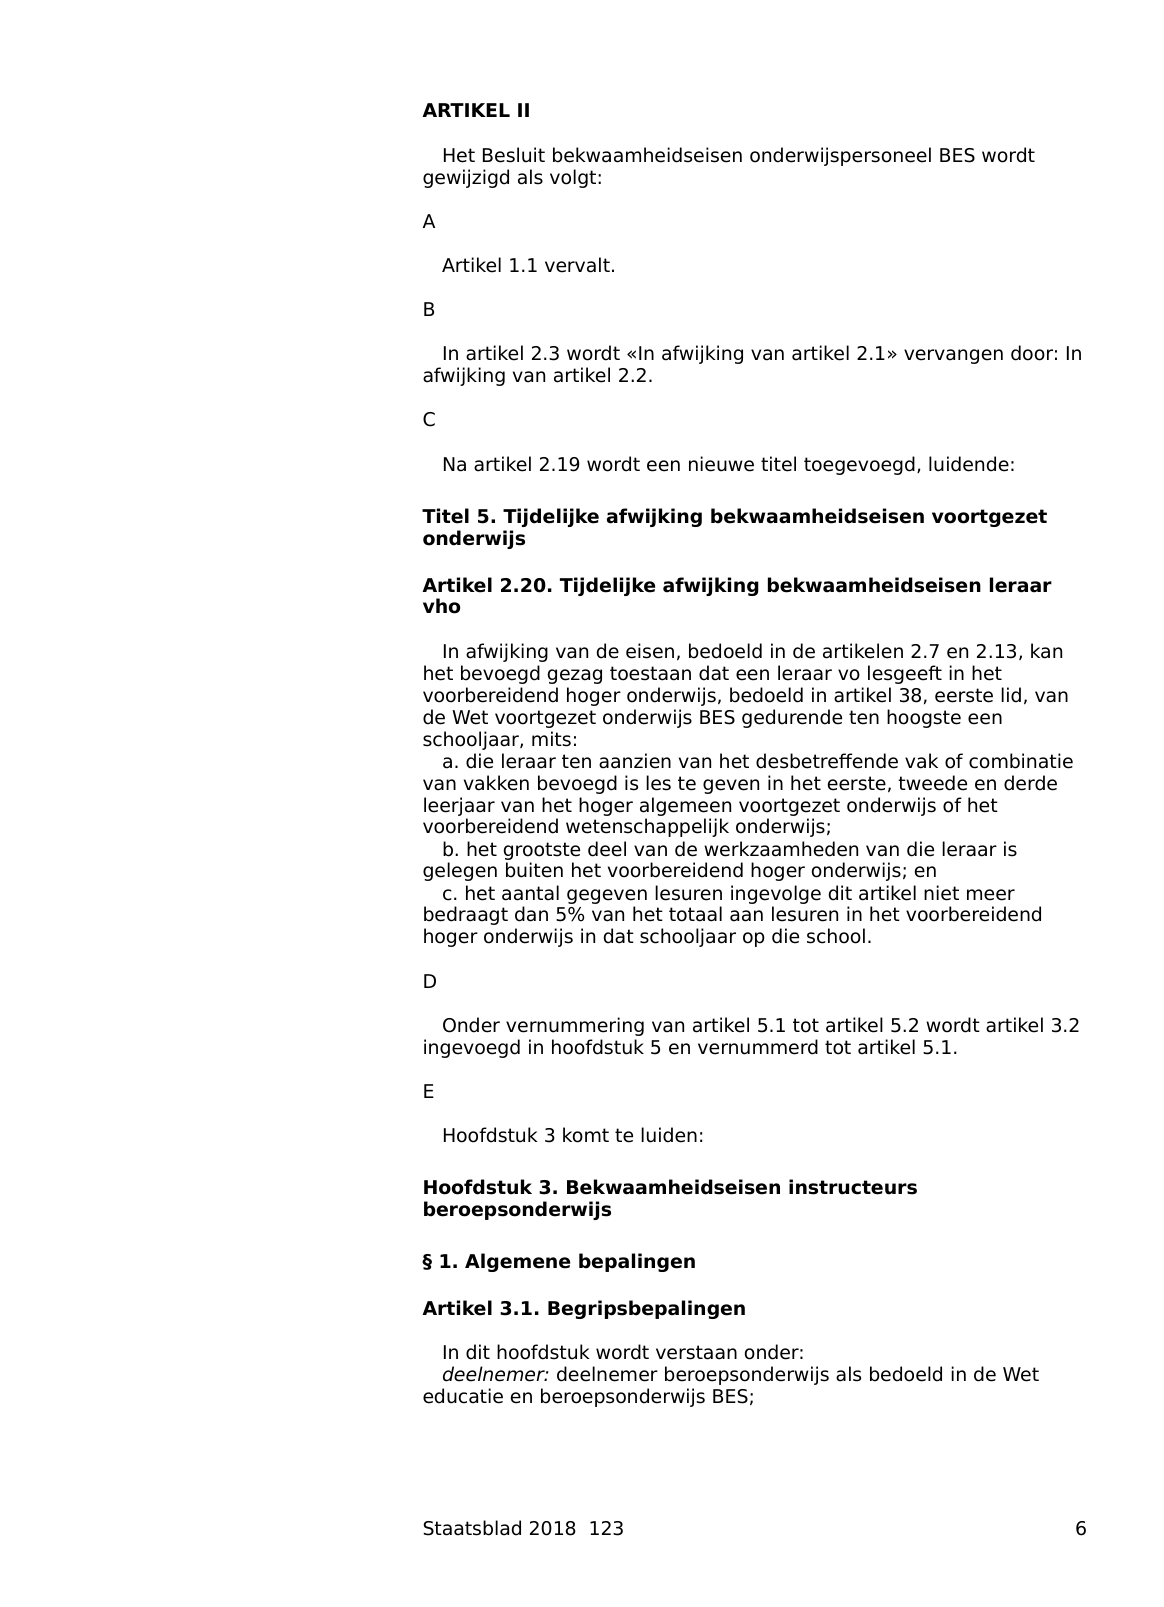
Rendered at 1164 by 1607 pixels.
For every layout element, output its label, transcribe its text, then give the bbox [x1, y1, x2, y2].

subtitle Hoofdstuk 3. Bekwaamheidseisen instructeurs beroepsonderwijs [422, 1177, 1087, 1221]
text C [422, 409, 1087, 431]
text c. het aantal gegeven lesuren ingevolge dit artikel niet meer bedraagt dan 5% van het totaal aan lesuren in het voorbereidend hoger onderwijs in dat schooljaar op die school. [422, 882, 1087, 948]
text a. die leraar ten aanzien van het desbetreffende vak of combinatie van vakken bevoegd is les te geven in het eerste, tweede en derde leerjaar van het hoger algemeen voortgezet onderwijs of het voorbereidend wetenschappelijk onderwijs; [422, 751, 1087, 838]
text Na artikel 2.19 wordt een nieuwe titel toegevoegd, luidende: [422, 453, 1087, 476]
text deelnemer: deelnemer beroepsonderwijs als bedoeld in de Wet educatie en beroepsonderwijs BES; [422, 1364, 1087, 1408]
text Het Besluit bekwaamheidseisen onderwijspersoneel BES wordt gewijzigd als volgt: [422, 144, 1087, 188]
text In artikel 2.3 wordt «In afwijking van artikel 2.1» vervangen door: In afwijking van artikel 2.2. [422, 343, 1087, 387]
subtitle ARTIKEL II [422, 100, 1087, 122]
text D [422, 971, 1087, 992]
text In dit hoofdstuk wordt verstaan onder: [422, 1342, 1087, 1364]
text In afwijking van de eisen, bedoeld in de artikelen 2.7 en 2.13, kan het bevoegd gezag toestaan dat een leraar vo lesgeeft in het voorbereidend hoger onderwijs, bedoeld in artikel 38, eerste lid, van de Wet voortgezet onderwijs BES gedurende ten hoogste een schooljaar, mits: [422, 641, 1087, 751]
subtitle § 1. Algemene bepalingen [422, 1251, 1087, 1273]
text A [422, 211, 1087, 233]
subtitle Titel 5. Tijdelijke afwijking bekwaamheidseisen voortgezet onderwijs [422, 506, 1087, 549]
text Onder vernummering van artikel 5.1 tot artikel 5.2 wordt artikel 3.2 ingevoegd in hoofdstuk 5 en vernummerd tot artikel 5.1. [422, 1015, 1087, 1059]
text B [422, 299, 1087, 321]
text b. het grootste deel van de werkzaamheden van die leraar is gelegen buiten het voorbereidend hoger onderwijs; en [422, 838, 1087, 882]
text E [422, 1081, 1087, 1103]
text Artikel 1.1 vervalt. [422, 255, 1087, 277]
subtitle Artikel 2.20. Tijdelijke afwijking bekwaamheidseisen leraar vho [422, 574, 1087, 618]
text Hoofdstuk 3 komt te luiden: [422, 1125, 1087, 1147]
subtitle Artikel 3.1. Begripsbepalingen [422, 1298, 1087, 1320]
